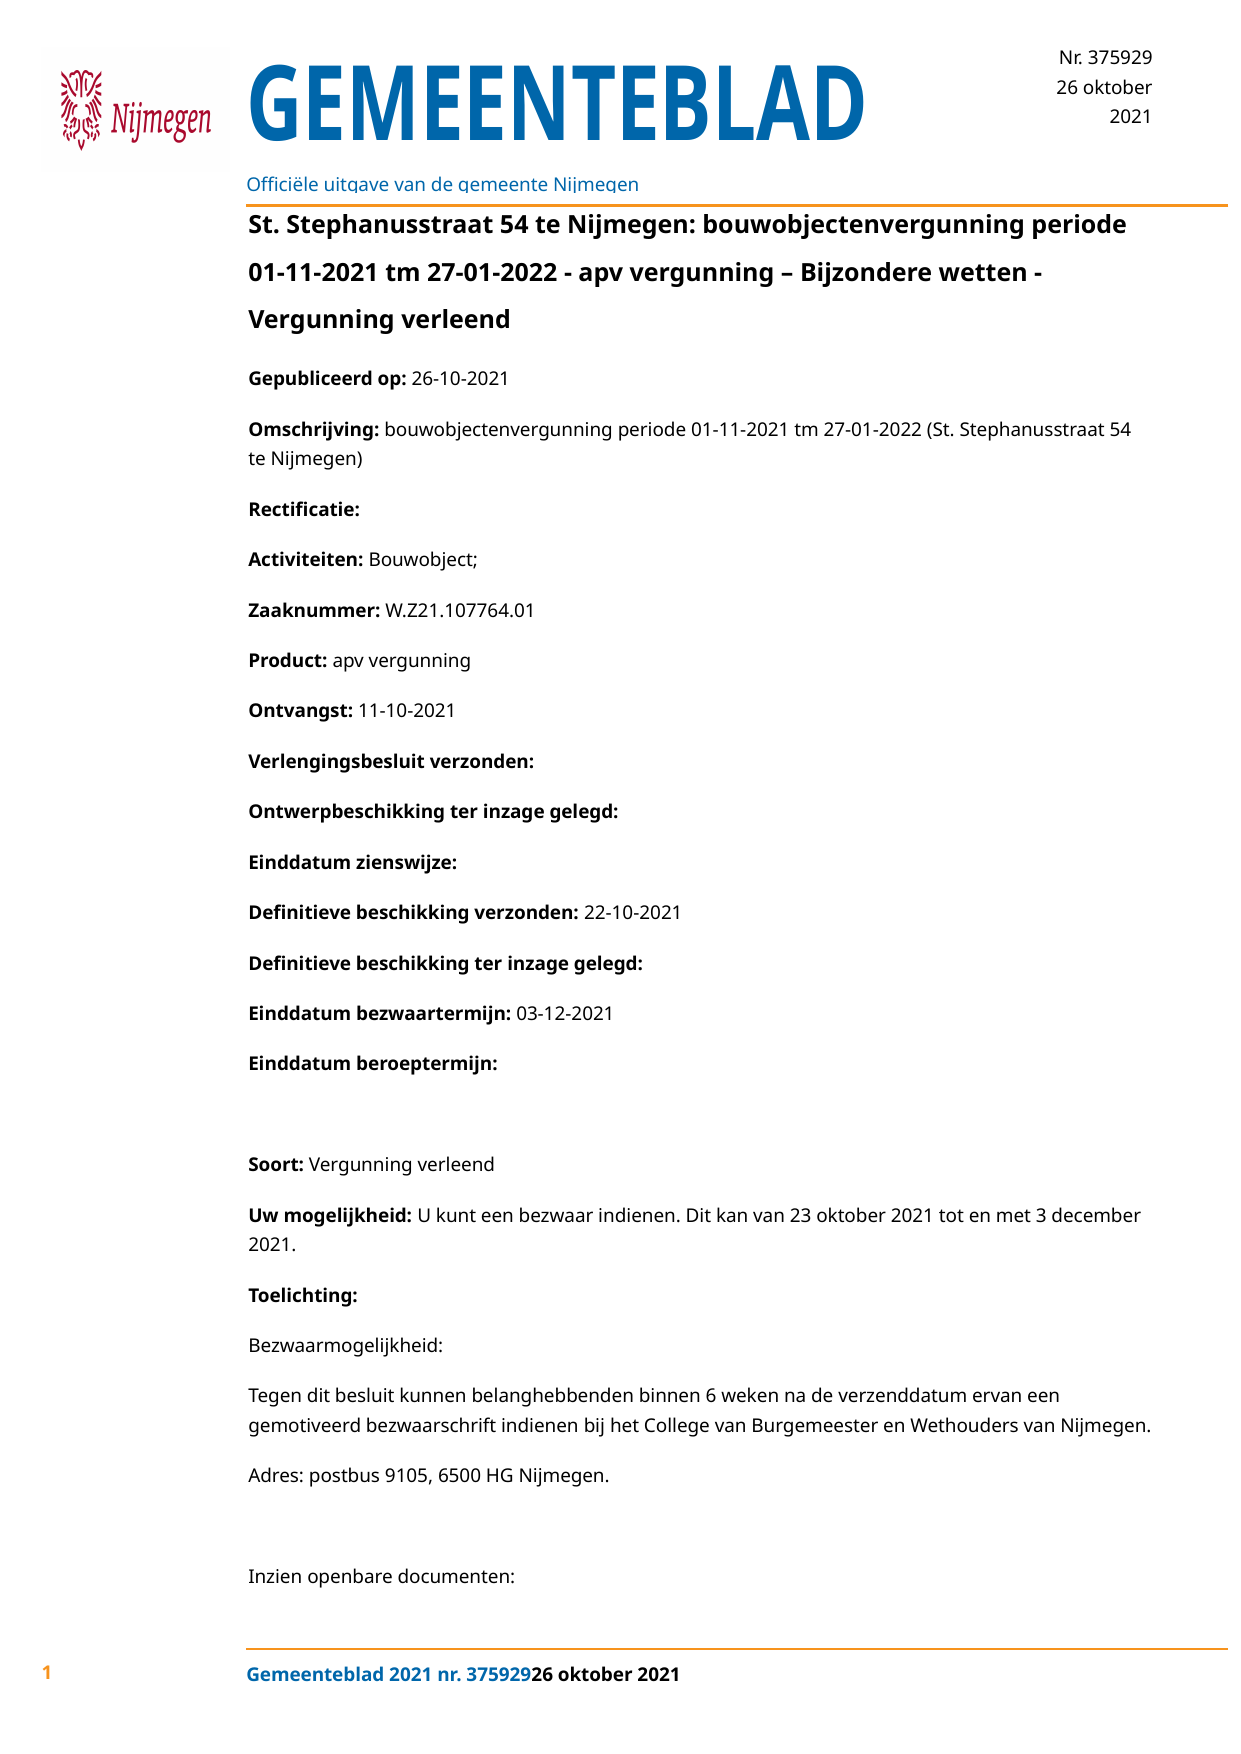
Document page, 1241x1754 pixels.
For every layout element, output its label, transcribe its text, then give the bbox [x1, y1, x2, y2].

text St. Stephanusstraat 54 te Nijmegen: bouwobjectenvergunning periode 01-11-2021 tm 27-01-2022 - apv vergunning – Bijzondere wetten - Vergunning verleend [248, 207, 1152, 336]
text Definitieve beschikking ter inzage gelegd: [248, 950, 1152, 975]
text Soort: Vergunning verleend [248, 1151, 1152, 1177]
text Uw mogelijkheid: U kunt een bezwaar indienen. Dit kan van 23 oktober 2021 tot en met 3 december 2021. [248, 1202, 1152, 1257]
text Verlengingsbesluit verzonden: [248, 748, 1152, 774]
text Ontwerpbeschikking ter inzage gelegd: [248, 798, 1152, 824]
text Bezwaarmogelijkheid: [248, 1332, 1152, 1358]
text Inzien openbare documenten: [248, 1563, 1152, 1589]
text Product: apv vergunning [248, 647, 1152, 673]
text Einddatum bezwaartermijn: 03-12-2021 [248, 1000, 1152, 1026]
text Adres: postbus 9105, 6500 HG Nijmegen. [248, 1463, 1152, 1488]
text Ontvangst: 11-10-2021 [248, 698, 1152, 723]
text Gepubliceerd op: 26-10-2021 [248, 366, 1152, 391]
text Zaaknummer: W.Z21.107764.01 [248, 597, 1152, 622]
text Tegen dit besluit kunnen belanghebbenden binnen 6 weken na de verzenddatum ervan een gemotiveerd bezwaarschrift indienen bij het College van Burgemeester en Wethouders van Nijmegen. [248, 1383, 1152, 1438]
text Omschrijving: bouwobjectenvergunning periode 01-11-2021 tm 27-01-2022 (St. Stephanusstraat 54 te Nijmegen) [248, 416, 1152, 471]
text Einddatum beroeptermijn: [248, 1051, 1152, 1076]
text Definitieve beschikking verzonden: 22-10-2021 [248, 899, 1152, 925]
picture [41, 47, 231, 172]
text Rectificatie: [248, 496, 1152, 522]
text Activiteiten: Bouwobject; [248, 546, 1152, 572]
text Toelichting: [248, 1282, 1152, 1307]
text Einddatum zienswijze: [248, 849, 1152, 874]
